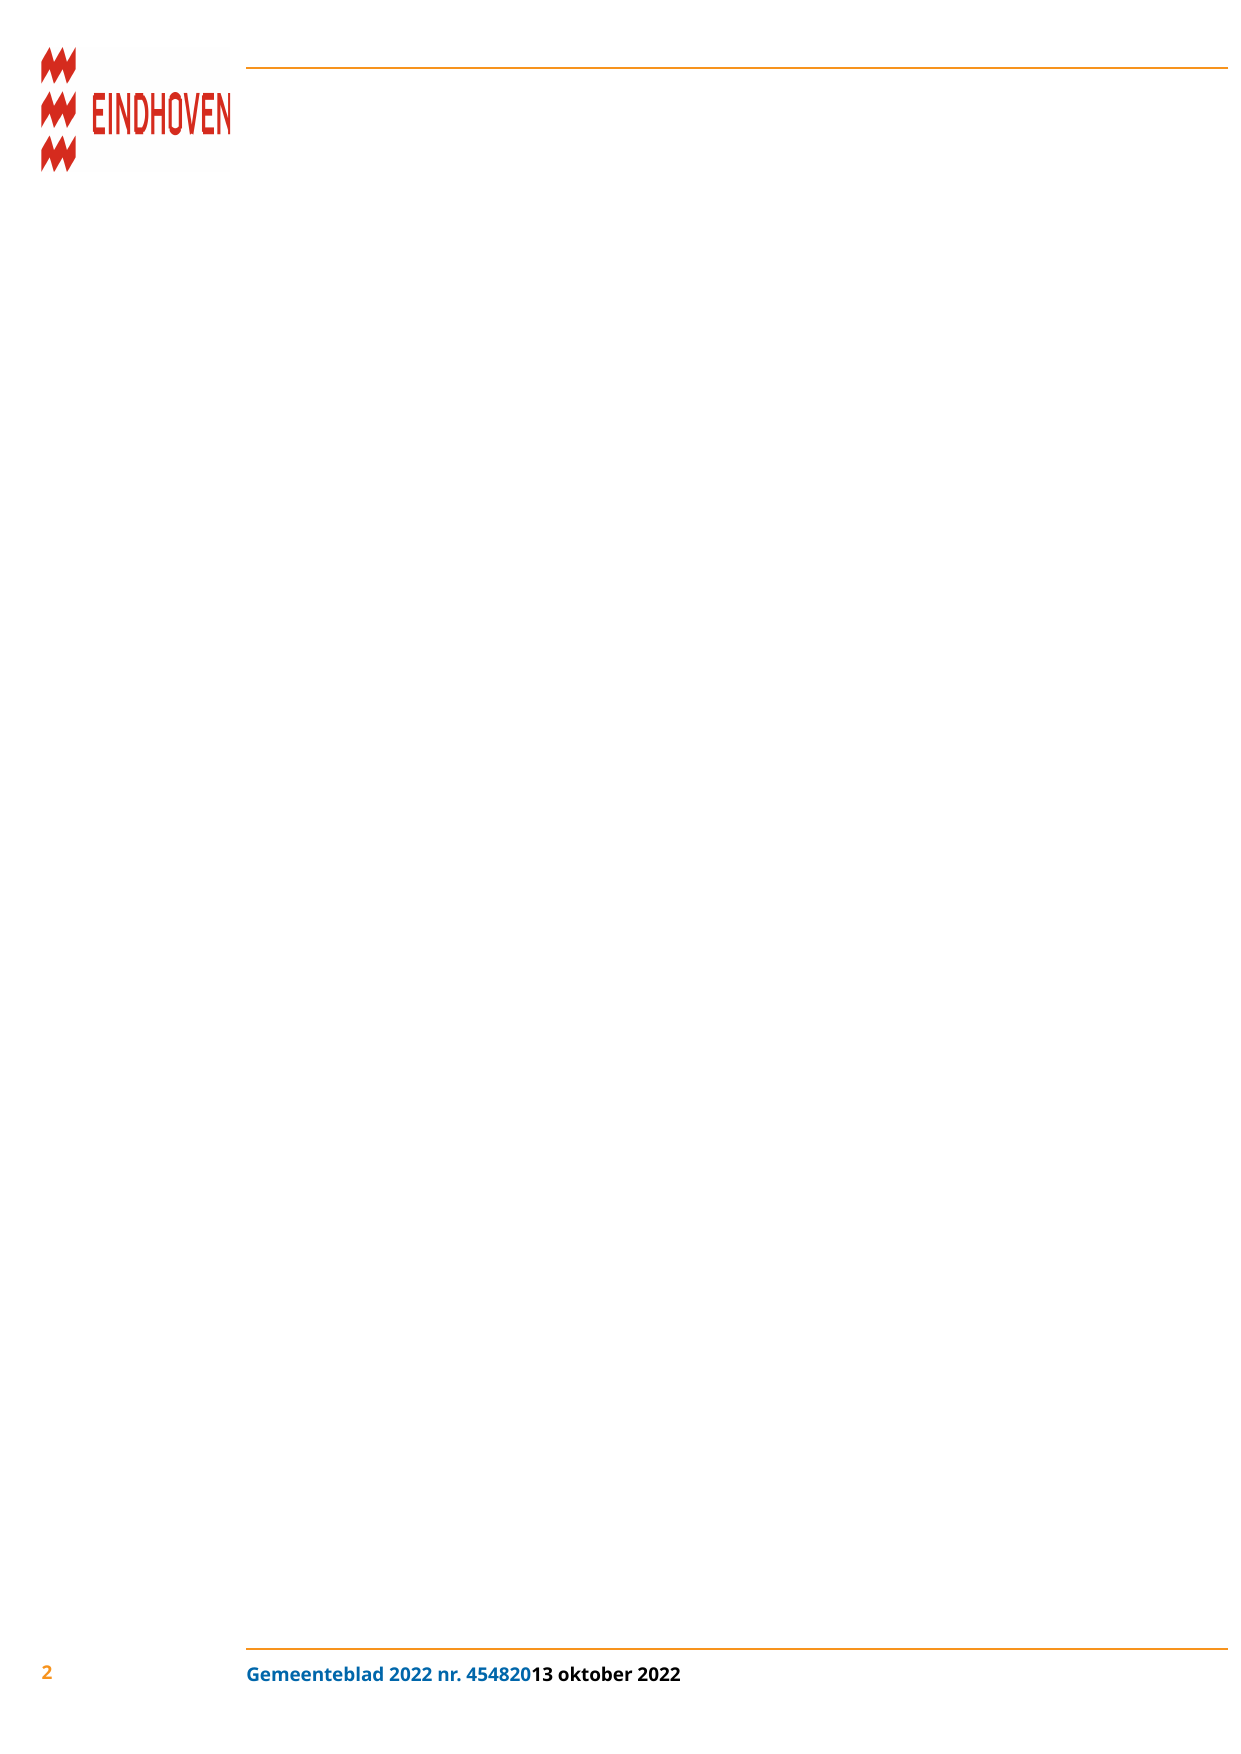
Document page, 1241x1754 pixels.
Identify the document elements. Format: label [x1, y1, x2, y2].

picture [41, 47, 231, 172]
